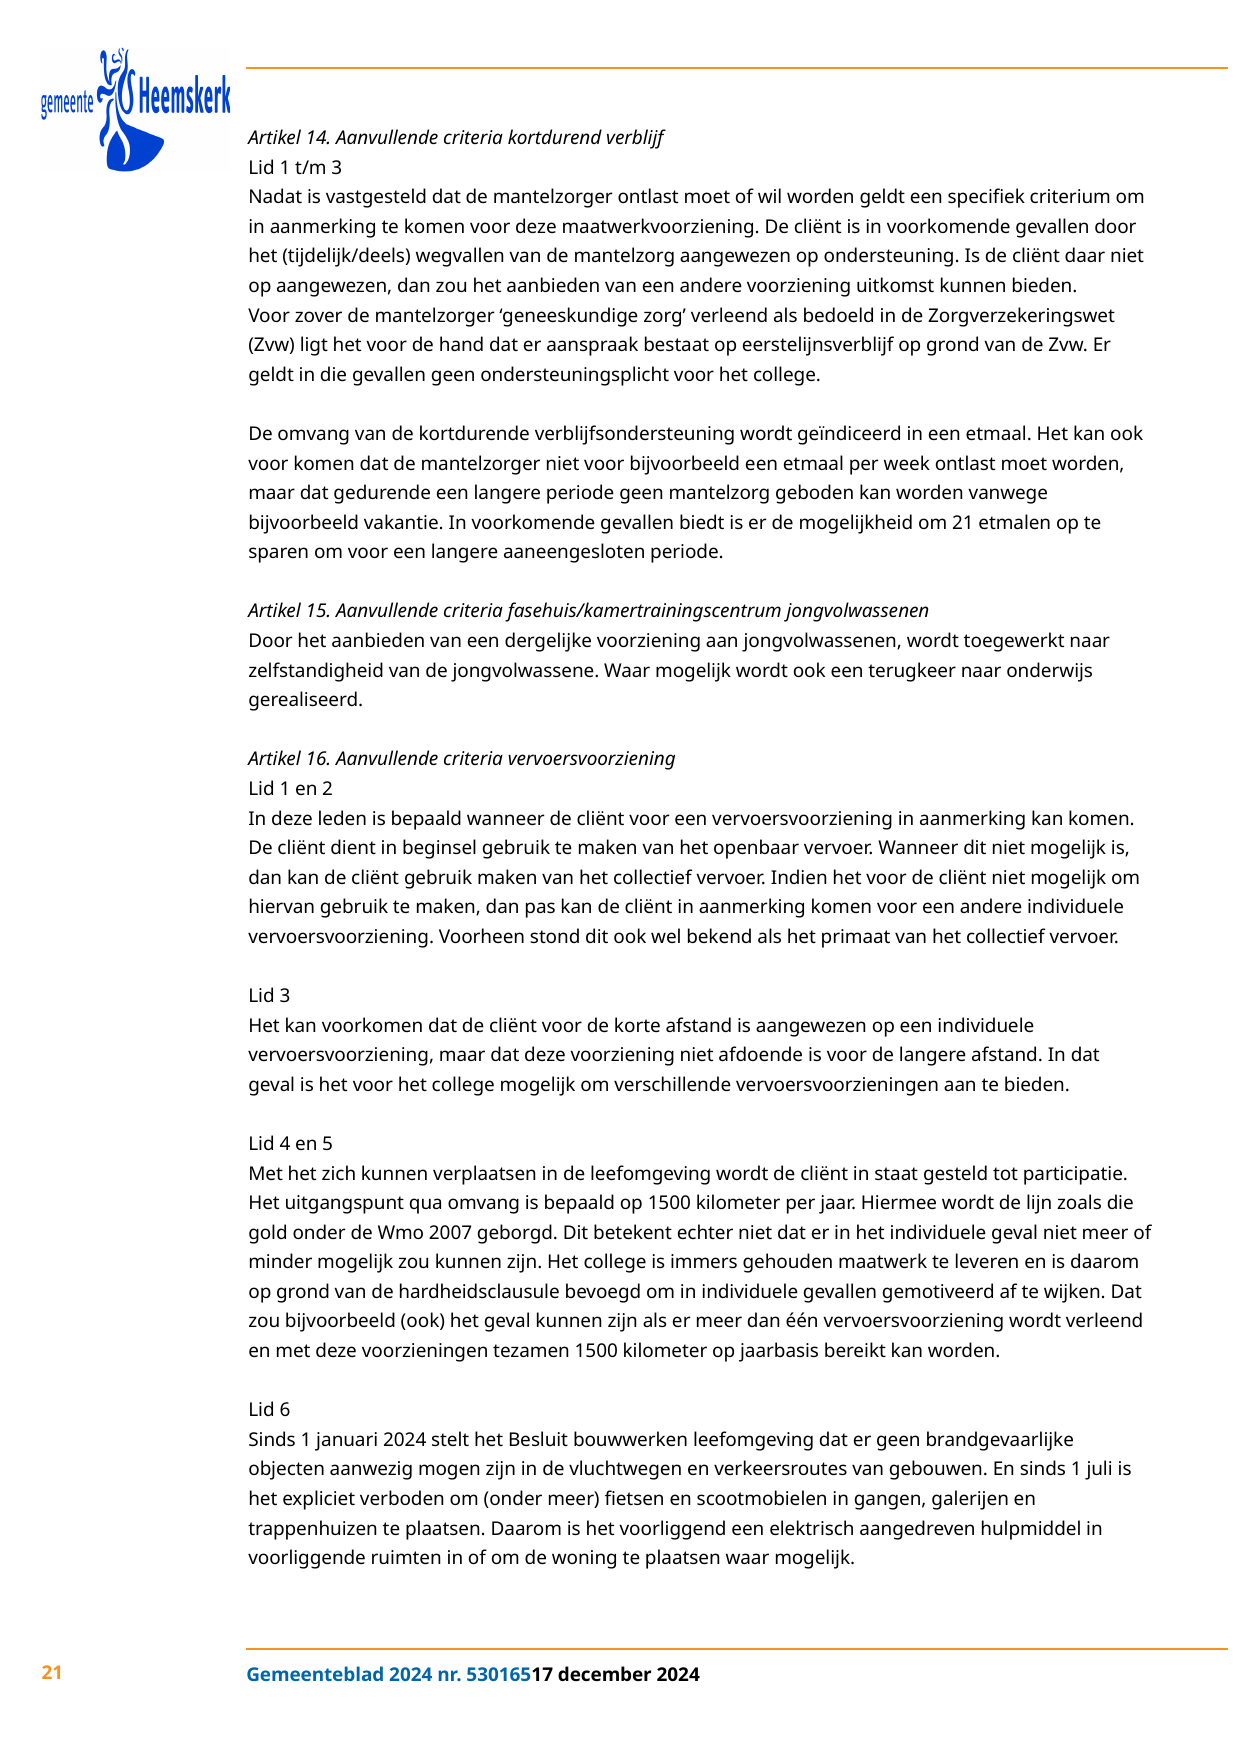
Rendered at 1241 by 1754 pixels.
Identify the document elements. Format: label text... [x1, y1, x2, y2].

picture [41, 47, 231, 172]
text Artikel 16. Aanvullende criteria vervoersvoorziening [248, 746, 1152, 771]
text Lid 6 [248, 1396, 1152, 1422]
text Nadat is vastgesteld dat de mantelzorger ontlast moet of wil worden geldt een specifiek criterium om in aanmerking te komen voor deze maatwerkvoorziening. De cliënt is in voorkomende gevallen door het (tijdelijk/deels) wegvallen van de mantelzorg aangewezen op ondersteuning. Is de cliënt daar niet op aangewezen, dan zou het aanbieden van een andere voorziening uitkomst kunnen bieden. [248, 183, 1152, 298]
text Lid 4 en 5 [248, 1130, 1152, 1156]
text Sinds 1 januari 2024 stelt het Besluit bouwwerken leefomgeving dat er geen brandgevaarlijke objecten aanwezig mogen zijn in de vluchtwegen en verkeersroutes van gebouwen. En sinds 1 juli is het expliciet verboden om (onder meer) fietsen en scootmobielen in gangen, galerijen en trappenhuizen te plaatsen. Daarom is het voorliggend een elektrisch aangedreven hulpmiddel in voorliggende ruimten in of om de woning te plaatsen waar mogelijk. [248, 1426, 1152, 1570]
text Door het aanbieden van een dergelijke voorziening aan jongvolwassenen, wordt toegewerkt naar zelfstandigheid van de jongvolwassene. Waar mogelijk wordt ook een terugkeer naar onderwijs gerealiseerd. [248, 627, 1152, 712]
text Het kan voorkomen dat de cliënt voor de korte afstand is aangewezen op een individuele vervoersvoorziening, maar dat deze voorziening niet afdoende is voor de langere afstand. In dat geval is het voor het college mogelijk om verschillende vervoersvoorzieningen aan te bieden. [248, 1012, 1152, 1097]
text Lid 3 [248, 982, 1152, 1008]
text De omvang van de kortdurende verblijfsondersteuning wordt geïndiceerd in een etmaal. Het kan ook voor komen dat de mantelzorger niet voor bijvoorbeeld een etmaal per week ontlast moet worden, maar dat gedurende een langere periode geen mantelzorg geboden kan worden vanwege bijvoorbeeld vakantie. In voorkomende gevallen biedt is er de mogelijkheid om 21 etmalen op te sparen om voor een langere aaneengesloten periode. [248, 420, 1152, 564]
text Lid 1 t/m 3 [248, 154, 1152, 180]
text Voor zover de mantelzorger ‘geneeskundige zorg’ verleend als bedoeld in de Zorgverzekeringswet (Zvw) ligt het voor de hand dat er aanspraak bestaat op eerstelijnsverblijf op grond van de Zvw. Er geldt in die gevallen geen ondersteuningsplicht voor het college. [248, 302, 1152, 387]
text Lid 1 en 2 [248, 775, 1152, 801]
text Artikel 15. Aanvullende criteria fasehuis/kamertrainingscentrum jongvolwassenen [248, 598, 1152, 623]
text Het uitgangspunt qua omvang is bepaald op 1500 kilometer per jaar. Hiermee wordt de lijn zoals die gold onder de Wmo 2007 geborgd. Dit betekent echter niet dat er in het individuele geval niet meer of minder mogelijk zou kunnen zijn. Het college is immers gehouden maatwerk te leveren en is daarom op grond van de hardheidsclausule bevoegd om in individuele gevallen gemotiveerd af te wijken. Dat zou bijvoorbeeld (ook) het geval kunnen zijn als er meer dan één vervoersvoorziening wordt verleend en met deze voorzieningen tezamen 1500 kilometer op jaarbasis bereikt kan worden. [248, 1189, 1152, 1363]
text In deze leden is bepaald wanneer de cliënt voor een vervoersvoorziening in aanmerking kan komen. De cliënt dient in beginsel gebruik te maken van het openbaar vervoer. Wanneer dit niet mogelijk is, dan kan de cliënt gebruik maken van het collectief vervoer. Indien het voor de cliënt niet mogelijk om hiervan gebruik te maken, dan pas kan de cliënt in aanmerking komen voor een andere individuele vervoersvoorziening. Voorheen stond dit ook wel bekend als het primaat van het collectief vervoer. [248, 805, 1152, 949]
text Artikel 14. Aanvullende criteria kortdurend verblijf [248, 124, 1152, 150]
text Met het zich kunnen verplaatsen in de leefomgeving wordt de cliënt in staat gesteld tot participatie. [248, 1160, 1152, 1186]
